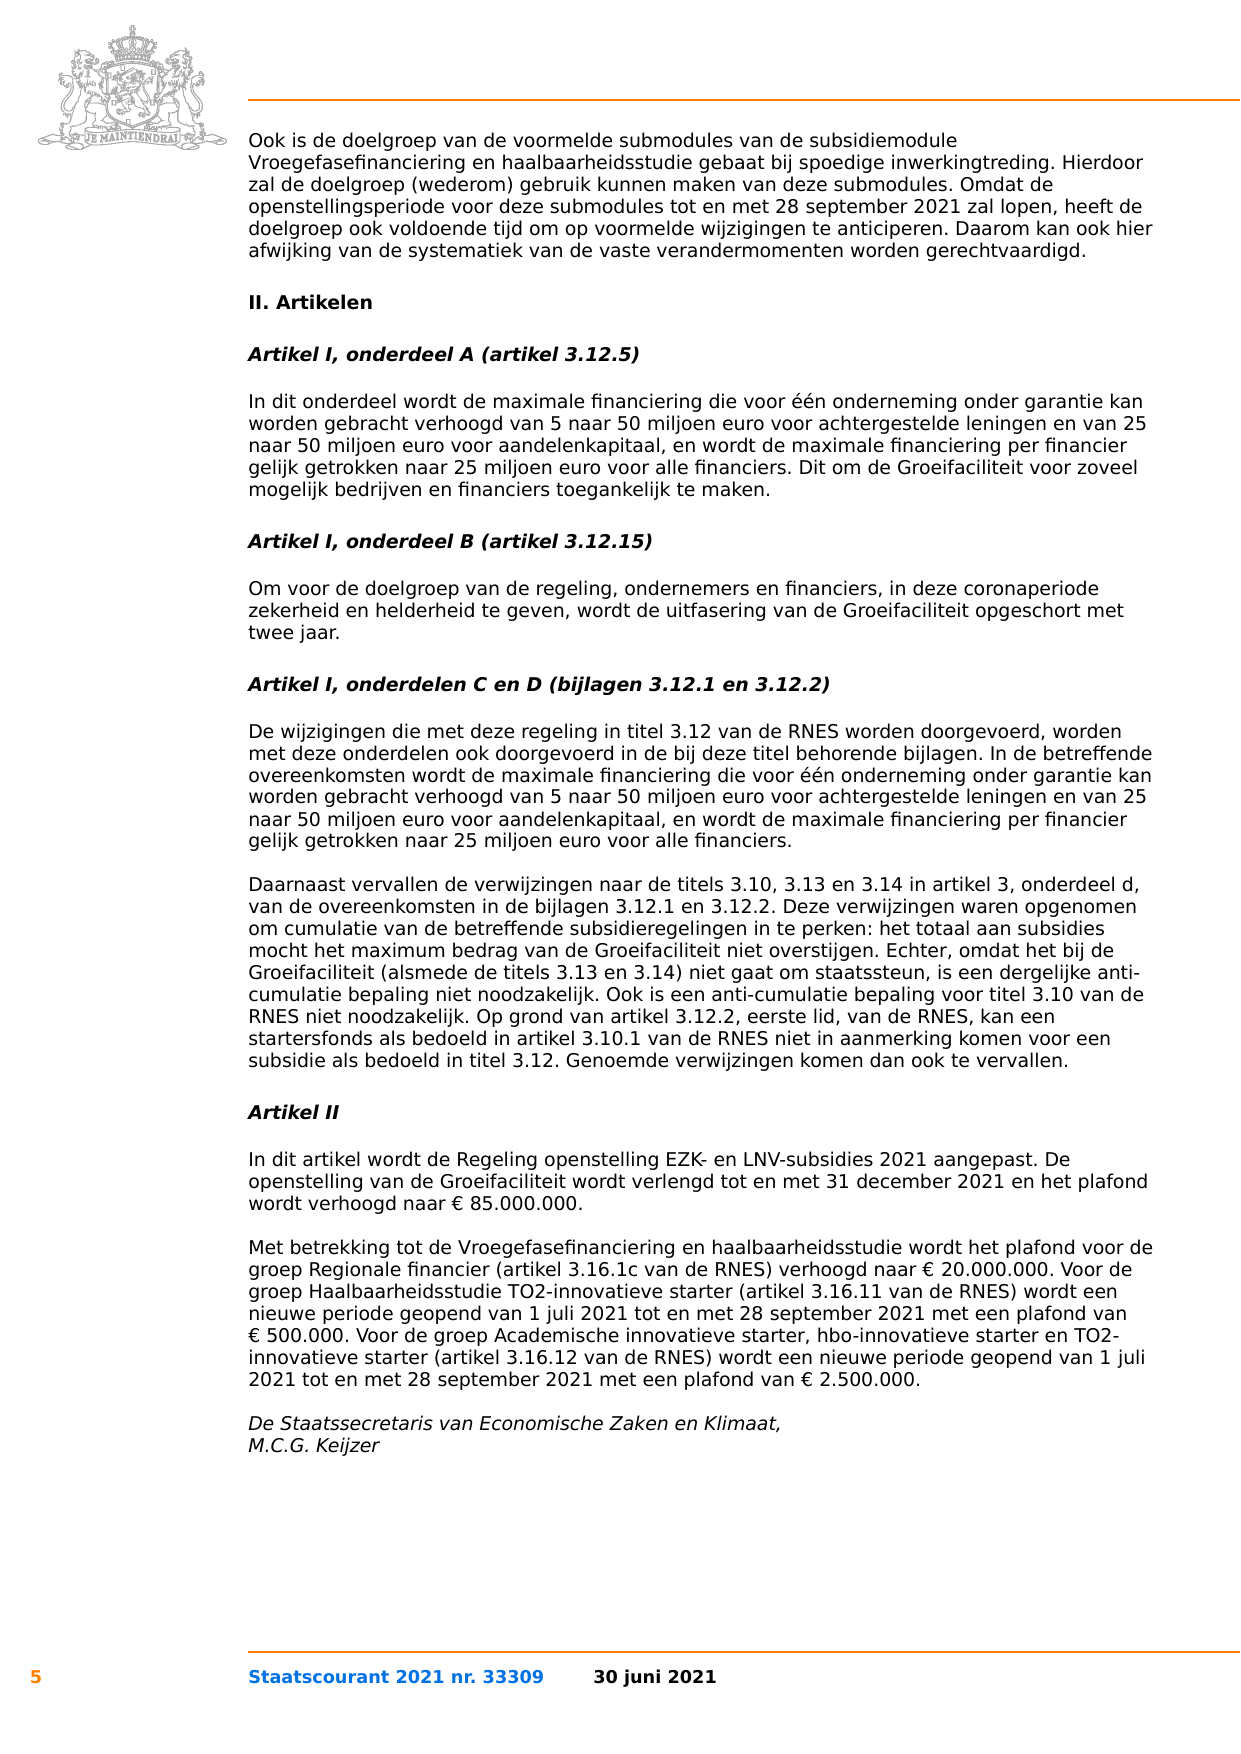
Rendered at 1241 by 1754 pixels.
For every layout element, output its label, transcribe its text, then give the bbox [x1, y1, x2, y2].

subtitle Artikel I, onderdeel A (artikel 3.12.5) [248, 344, 1163, 366]
text Ook is de doelgroep van de voormelde submodules van de subsidiemodule Vroegefasefinanciering en haalbaarheidsstudie gebaat bij spoedige inwerkingtreding. Hierdoor zal de doelgroep (wederom) gebruik kunnen maken van deze submodules. Omdat de openstellingsperiode voor deze submodules tot en met 28 september 2021 zal lopen, heeft de doelgroep ook voldoende tijd om op voormelde wijzigingen te anticiperen. Daarom kan ook hier afwijking van de systematiek van de vaste verandermomenten worden gerechtvaardigd. [248, 130, 1163, 262]
text In dit artikel wordt de Regeling openstelling EZK- en LNV-subsidies 2021 aangepast. De openstelling van de Groeifaciliteit wordt verlengd tot en met 31 december 2021 en het plafond wordt verhoogd naar € 85.000.000. [248, 1149, 1163, 1215]
text Om voor de doelgroep van de regeling, ondernemers en financiers, in deze coronaperiode zekerheid en helderheid te geven, wordt de uitfasering van de Groeifaciliteit opgeschort met twee jaar. [248, 578, 1163, 643]
subtitle Artikel I, onderdeel B (artikel 3.12.15) [248, 531, 1163, 553]
text In dit onderdeel wordt de maximale financiering die voor één onderneming onder garantie kan worden gebracht verhoogd van 5 naar 50 miljoen euro voor achtergestelde leningen en van 25 naar 50 miljoen euro voor aandelenkapitaal, en wordt de maximale financiering per financier gelijk getrokken naar 25 miljoen euro voor alle financiers. Dit om de Groeifaciliteit voor zoveel mogelijk bedrijven en financiers toegankelijk te maken. [248, 391, 1163, 501]
text Daarnaast vervallen de verwijzingen naar de titels 3.10, 3.13 en 3.14 in artikel 3, onderdeel d, van de overeenkomsten in de bijlagen 3.12.1 en 3.12.2. Deze verwijzingen waren opgenomen om cumulatie van de betreffende subsidieregelingen in te perken: het totaal aan subsidies mocht het maximum bedrag van de Groeifaciliteit niet overstijgen. Echter, omdat het bij de Groeifaciliteit (alsmede de titels 3.13 en 3.14) niet gaat om staatssteun, is een dergelijke anti-cumulatie bepaling niet noodzakelijk. Ook is een anti-cumulatie bepaling voor titel 3.10 van de RNES niet noodzakelijk. Op grond van artikel 3.12.2, eerste lid, van de RNES, kan een startersfonds als bedoeld in artikel 3.10.1 van de RNES niet in aanmerking komen voor een subsidie als bedoeld in titel 3.12. Genoemde verwijzingen komen dan ook te vervallen. [248, 874, 1163, 1072]
picture [38, 25, 227, 150]
subtitle II. Artikelen [248, 292, 1163, 314]
text Met betrekking tot de Vroegefasefinanciering en haalbaarheidsstudie wordt het plafond voor de groep Regionale financier (artikel 3.16.1c van de RNES) verhoogd naar € 20.000.000. Voor de groep Haalbaarheidsstudie TO2-innovatieve starter (artikel 3.16.11 van de RNES) wordt een nieuwe periode geopend van 1 juli 2021 tot en met 28 september 2021 met een plafond van € 500.000. Voor de groep Academische innovatieve starter, hbo-innovatieve starter en TO2-innovatieve starter (artikel 3.16.12 van de RNES) wordt een nieuwe periode geopend van 1 juli 2021 tot en met 28 september 2021 met een plafond van € 2.500.000. [248, 1237, 1163, 1391]
subtitle Artikel I, onderdelen C en D (bijlagen 3.12.1 en 3.12.2) [248, 673, 1163, 696]
text De wijzigingen die met deze regeling in titel 3.12 van de RNES worden doorgevoerd, worden met deze onderdelen ook doorgevoerd in de bij deze titel behorende bijlagen. In de betreffende overeenkomsten wordt de maximale financiering die voor één onderneming onder garantie kan worden gebracht verhoogd van 5 naar 50 miljoen euro voor achtergestelde leningen en van 25 naar 50 miljoen euro voor aandelenkapitaal, en wordt de maximale financiering per financier gelijk getrokken naar 25 miljoen euro voor alle financiers. [248, 721, 1163, 852]
subtitle Artikel II [248, 1102, 1163, 1124]
text De Staatssecretaris van Economische Zaken en Klimaat, M.C.G. Keijzer [248, 1413, 1163, 1457]
